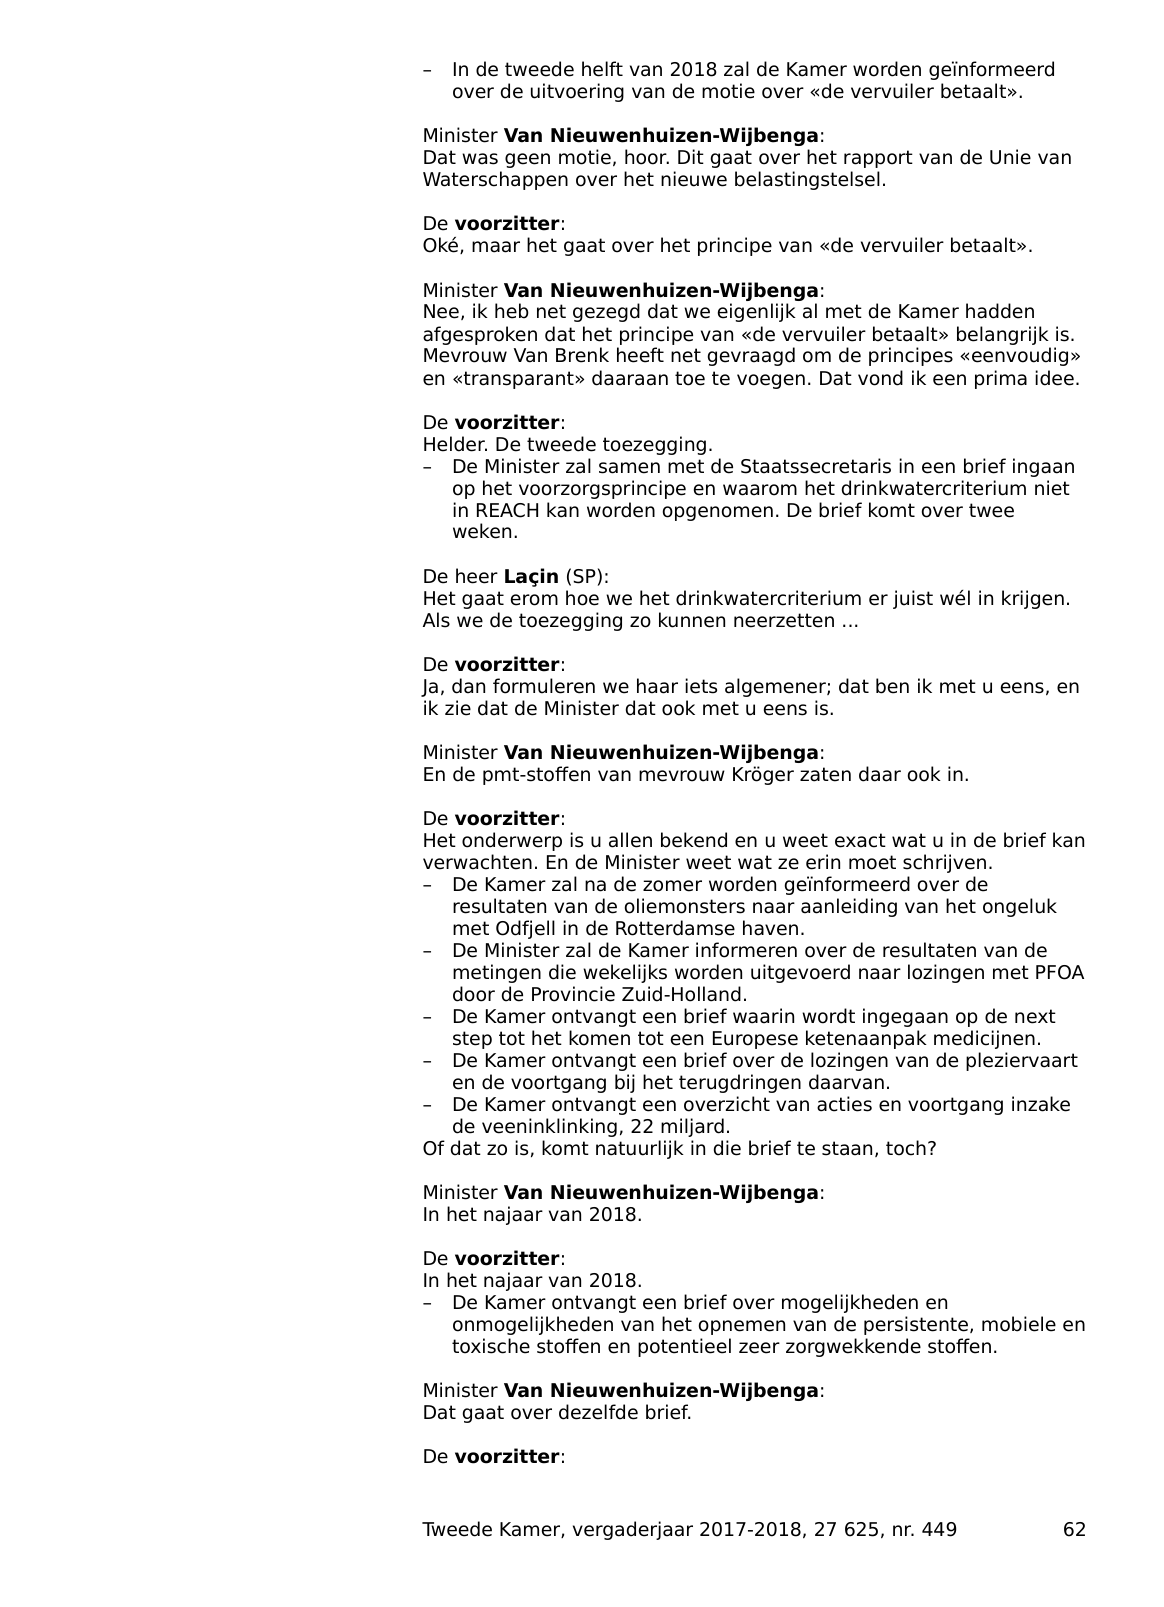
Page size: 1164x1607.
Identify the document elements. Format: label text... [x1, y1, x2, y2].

text – De Kamer zal na de zomer worden geïnformeerd over de resultaten van de oliemonsters naar aanleiding van het ongeluk met Odfjell in de Rotterdamse haven. [422, 874, 1087, 940]
text De voorzitter: [422, 1248, 1087, 1270]
text Dat was geen motie, hoor. Dit gaat over het rapport van de Unie van Waterschappen over het nieuwe belastingstelsel. [422, 147, 1087, 191]
text De voorzitter: [422, 654, 1087, 676]
text Nee, ik heb net gezegd dat we eigenlijk al met de Kamer hadden afgesproken dat het principe van «de vervuiler betaalt» belangrijk is. Mevrouw Van Brenk heeft net gevraagd om de principes «eenvoudig» en «transparant» daaraan toe te voegen. Dat vond ik een prima idee. [422, 301, 1087, 389]
text Minister Van Nieuwenhuizen-Wijbenga: [422, 125, 1087, 147]
text – De Kamer ontvangt een brief over de lozingen van de pleziervaart en de voortgang bij het terugdringen daarvan. [422, 1050, 1087, 1094]
text Ja, dan formuleren we haar iets algemener; dat ben ik met u eens, en ik zie dat de Minister dat ook met u eens is. [422, 676, 1087, 720]
text Minister Van Nieuwenhuizen-Wijbenga: [422, 1380, 1087, 1402]
text De voorzitter: [422, 213, 1087, 235]
text De heer Laçin (SP): [422, 566, 1087, 588]
text – De Kamer ontvangt een brief over mogelijkheden en onmogelijkheden van het opnemen van de persistente, mobiele en toxische stoffen en potentieel zeer zorgwekkende stoffen. [422, 1292, 1087, 1358]
text Of dat zo is, komt natuurlijk in die brief te staan, toch? [422, 1138, 1087, 1160]
text – In de tweede helft van 2018 zal de Kamer worden geïnformeerd over de uitvoering van de motie over «de vervuiler betaalt». [422, 59, 1087, 103]
text En de pmt-stoffen van mevrouw Kröger zaten daar ook in. [422, 764, 1087, 786]
text In het najaar van 2018. [422, 1204, 1087, 1226]
text De voorzitter: [422, 412, 1087, 433]
text Het gaat erom hoe we het drinkwatercriterium er juist wél in krijgen. Als we de toezegging zo kunnen neerzetten ... [422, 588, 1087, 632]
text Minister Van Nieuwenhuizen-Wijbenga: [422, 279, 1087, 301]
text – De Kamer ontvangt een overzicht van acties en voortgang inzake de veeninklinking, 22 miljard. [422, 1094, 1087, 1138]
text – De Kamer ontvangt een brief waarin wordt ingegaan op de next step tot het komen tot een Europese ketenaanpak medicijnen. [422, 1006, 1087, 1050]
text – De Minister zal samen met de Staatssecretaris in een brief ingaan op het voorzorgsprincipe en waarom het drinkwatercriterium niet in REACH kan worden opgenomen. De brief komt over twee weken. [422, 456, 1087, 543]
text Oké, maar het gaat over het principe van «de vervuiler betaalt». [422, 235, 1087, 257]
text Het onderwerp is u allen bekend en u weet exact wat u in de brief kan verwachten. En de Minister weet wat ze erin moet schrijven. [422, 830, 1087, 874]
text Dat gaat over dezelfde brief. [422, 1402, 1087, 1424]
text Helder. De tweede toezegging. [422, 433, 1087, 456]
text – De Minister zal de Kamer informeren over de resultaten van de metingen die wekelijks worden uitgevoerd naar lozingen met PFOA door de Provincie Zuid-Holland. [422, 940, 1087, 1006]
text Minister Van Nieuwenhuizen-Wijbenga: [422, 742, 1087, 764]
text Minister Van Nieuwenhuizen-Wijbenga: [422, 1182, 1087, 1204]
text In het najaar van 2018. [422, 1270, 1087, 1292]
text De voorzitter: [422, 1446, 1087, 1468]
text De voorzitter: [422, 808, 1087, 830]
